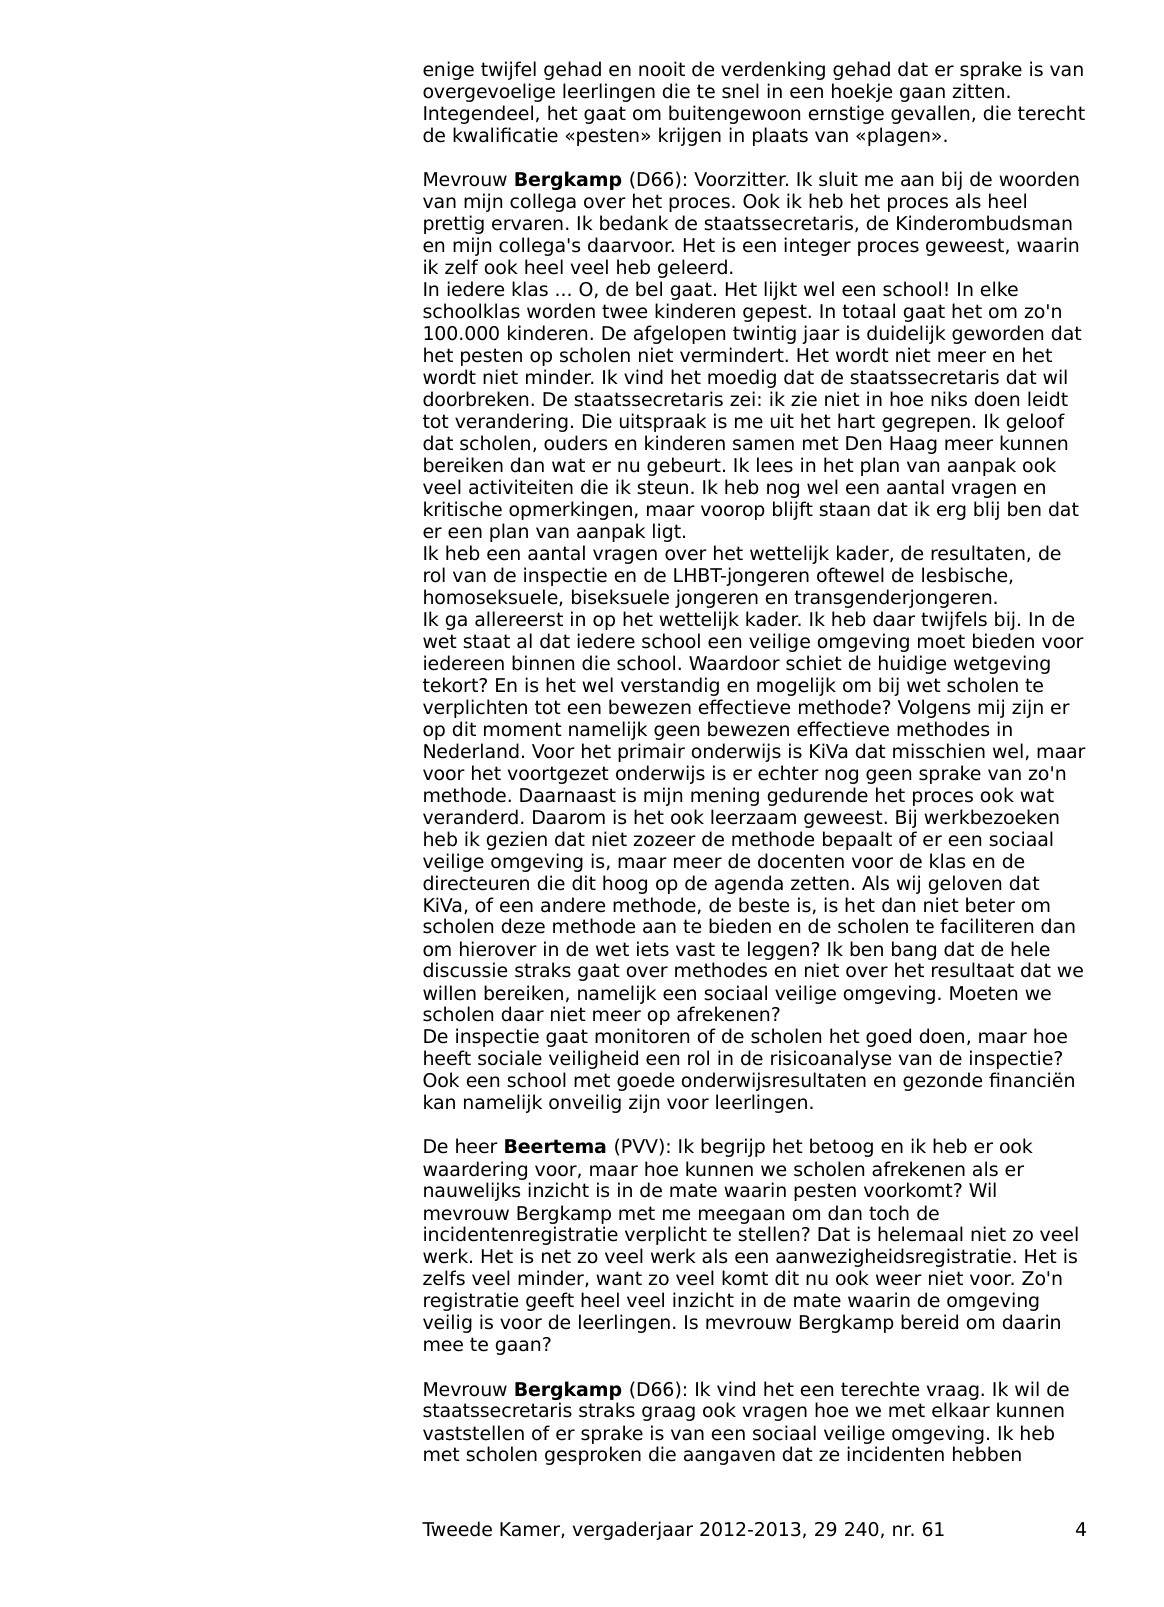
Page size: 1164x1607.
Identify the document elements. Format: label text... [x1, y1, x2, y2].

text De inspectie gaat monitoren of de scholen het goed doen, maar hoe heeft sociale veiligheid een rol in de risicoanalyse van de inspectie? Ook een school met goede onderwijsresultaten en gezonde financiën kan namelijk onveilig zijn voor leerlingen. [422, 1026, 1087, 1114]
text Mevrouw Bergkamp (D66): Voorzitter. Ik sluit me aan bij de woorden van mijn collega over het proces. Ook ik heb het proces als heel prettig ervaren. Ik bedank de staatssecretaris, de Kinderombudsman en mijn collega's daarvoor. Het is een integer proces geweest, waarin ik zelf ook heel veel heb geleerd. [422, 169, 1087, 279]
text Mevrouw Bergkamp (D66): Ik vind het een terechte vraag. Ik wil de staatssecretaris straks graag ook vragen hoe we met elkaar kunnen vaststellen of er sprake is van een sociaal veilige omgeving. Ik heb met scholen gesproken die aangaven dat ze incidenten hebben [422, 1378, 1087, 1466]
text Ik heb een aantal vragen over het wettelijk kader, de resultaten, de rol van de inspectie en de LHBT-jongeren oftewel de lesbische, homoseksuele, biseksuele jongeren en transgenderjongeren. [422, 543, 1087, 609]
text Ik ga allereerst in op het wettelijk kader. Ik heb daar twijfels bij. In de wet staat al dat iedere school een veilige omgeving moet bieden voor iedereen binnen die school. Waardoor schiet de huidige wetgeving tekort? En is het wel verstandig en mogelijk om bij wet scholen te verplichten tot een bewezen effectieve methode? Volgens mij zijn er op dit moment namelijk geen bewezen effectieve methodes in Nederland. Voor het primair onderwijs is KiVa dat misschien wel, maar voor het voortgezet onderwijs is er echter nog geen sprake van zo'n methode. Daarnaast is mijn mening gedurende het proces ook wat veranderd. Daarom is het ook leerzaam geweest. Bij werkbezoeken heb ik gezien dat niet zozeer de methode bepaalt of er een sociaal veilige omgeving is, maar meer de docenten voor de klas en de directeuren die dit hoog op de agenda zetten. Als wij geloven dat KiVa, of een andere methode, de beste is, is het dan niet beter om scholen deze methode aan te bieden en de scholen te faciliteren dan om hierover in de wet iets vast te leggen? Ik ben bang dat de hele discussie straks gaat over methodes en niet over het resultaat dat we willen bereiken, namelijk een sociaal veilige omgeving. Moeten we scholen daar niet meer op afrekenen? [422, 609, 1087, 1026]
text In iedere klas ... O, de bel gaat. Het lijkt wel een school! In elke schoolklas worden twee kinderen gepest. In totaal gaat het om zo'n 100.000 kinderen. De afgelopen twintig jaar is duidelijk geworden dat het pesten op scholen niet vermindert. Het wordt niet meer en het wordt niet minder. Ik vind het moedig dat de staatssecretaris dat wil doorbreken. De staatssecretaris zei: ik zie niet in hoe niks doen leidt tot verandering. Die uitspraak is me uit het hart gegrepen. Ik geloof dat scholen, ouders en kinderen samen met Den Haag meer kunnen bereiken dan wat er nu gebeurt. Ik lees in het plan van aanpak ook veel activiteiten die ik steun. Ik heb nog wel een aantal vragen en kritische opmerkingen, maar voorop blijft staan dat ik erg blij ben dat er een plan van aanpak ligt. [422, 279, 1087, 543]
text enige twijfel gehad en nooit de verdenking gehad dat er sprake is van overgevoelige leerlingen die te snel in een hoekje gaan zitten. Integendeel, het gaat om buitengewoon ernstige gevallen, die terecht de kwalificatie «pesten» krijgen in plaats van «plagen». [422, 59, 1087, 147]
text De heer Beertema (PVV): Ik begrijp het betoog en ik heb er ook waardering voor, maar hoe kunnen we scholen afrekenen als er nauwelijks inzicht is in de mate waarin pesten voorkomt? Wil mevrouw Bergkamp met me meegaan om dan toch de incidentenregistratie verplicht te stellen? Dat is helemaal niet zo veel werk. Het is net zo veel werk als een aanwezigheidsregistratie. Het is zelfs veel minder, want zo veel komt dit nu ook weer niet voor. Zo'n registratie geeft heel veel inzicht in de mate waarin de omgeving veilig is voor de leerlingen. Is mevrouw Bergkamp bereid om daarin mee te gaan? [422, 1136, 1087, 1356]
